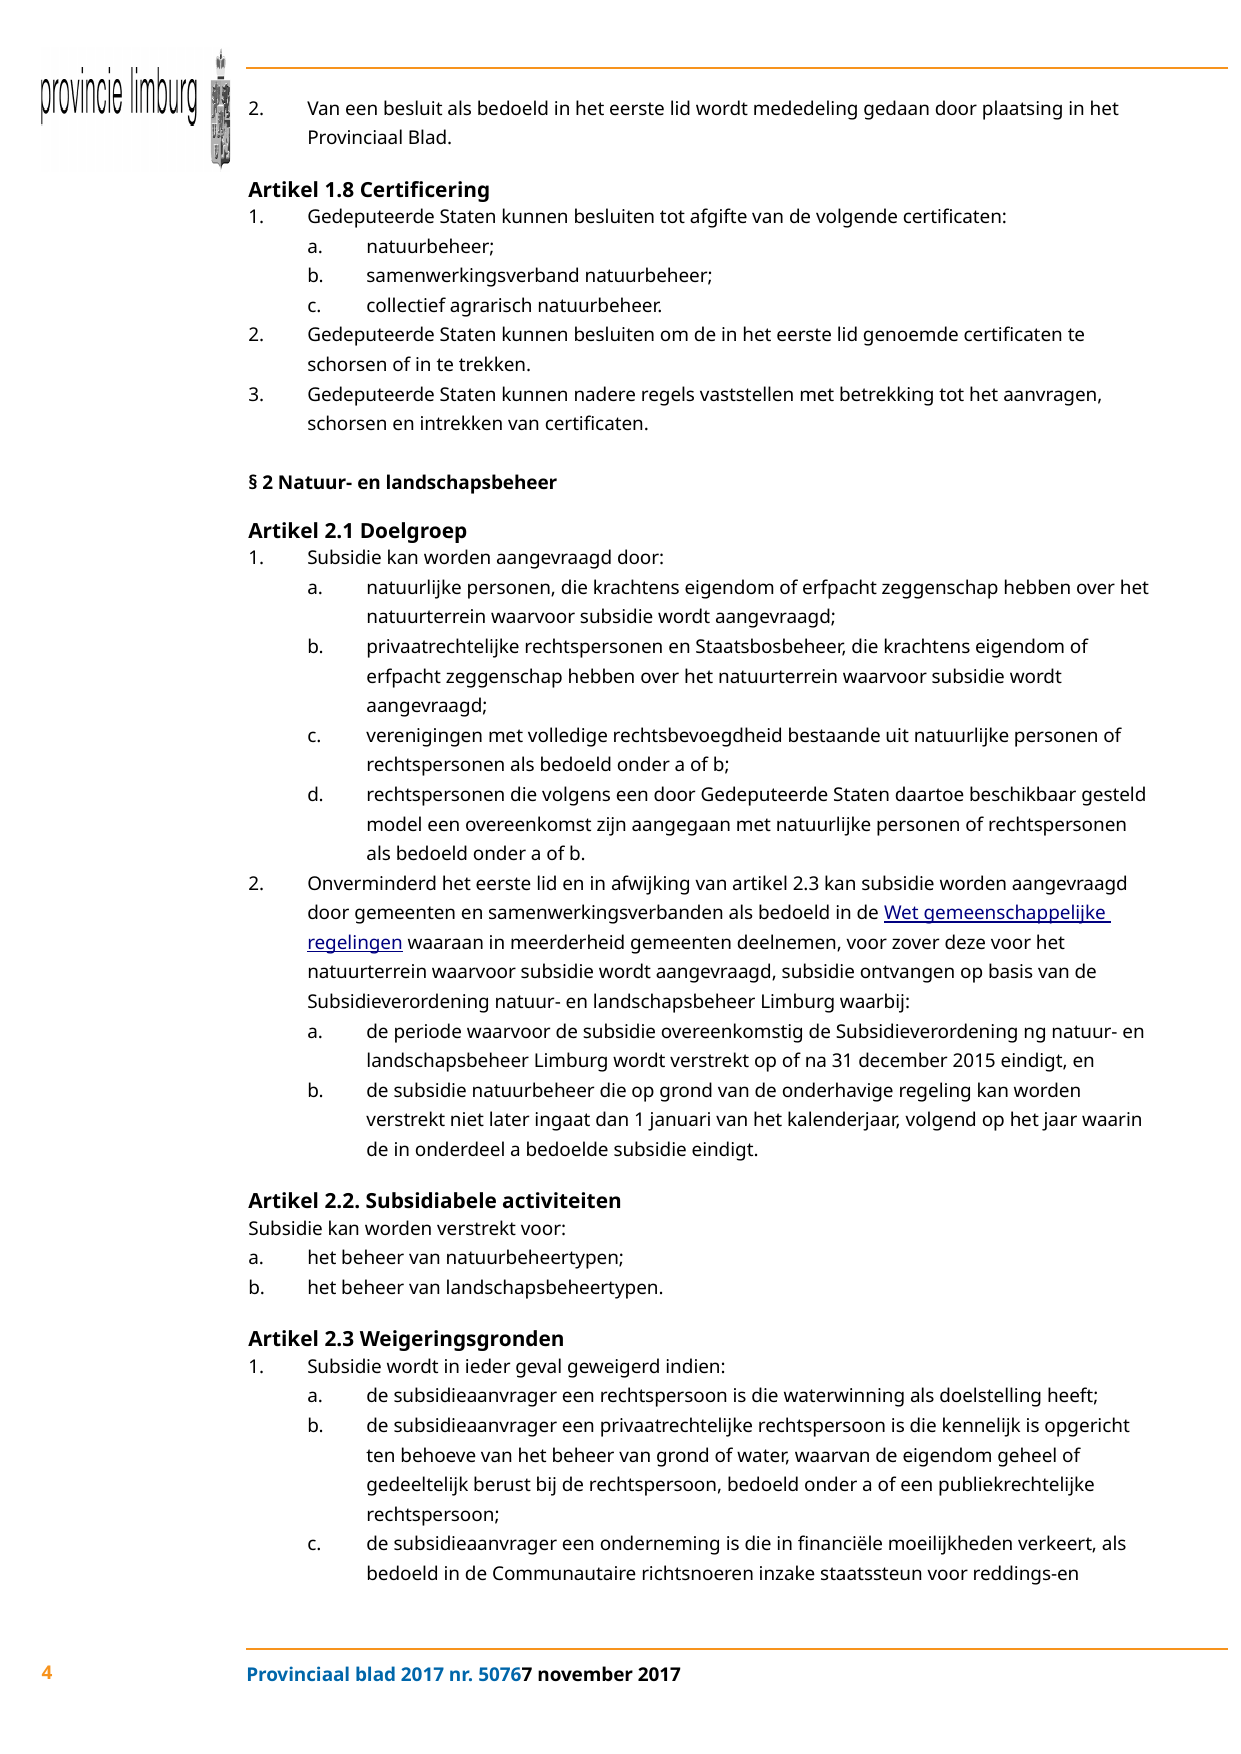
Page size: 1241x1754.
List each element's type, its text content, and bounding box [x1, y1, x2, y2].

text § 2 Natuur- en landschapsbeheer [248, 469, 1152, 495]
list de periode waarvoor de subsidie overeenkomstig de Subsidieverordening ng natuur- en landschapsbeheer Limburg wordt verstrekt op of na 31 december 2015 eindigt, en [307, 1018, 1152, 1073]
text Subsidie kan worden verstrekt voor: [248, 1215, 1152, 1241]
list natuurlijke personen, die krachtens eigendom of erfpacht zeggenschap hebben over het natuurterrein waarvoor subsidie wordt aangevraagd; [307, 574, 1152, 629]
list de subsidieaanvrager een onderneming is die in financiële moeilijkheden verkeert, als bedoeld in de Communautaire richtsnoeren inzake staatssteun voor reddings-en [307, 1531, 1152, 1586]
list de subsidieaanvrager een privaatrechtelijke rechtspersoon is die kennelijk is opgericht ten behoeve van het beheer van grond of water, waarvan de eigendom geheel of gedeeltelijk berust bij de rechtspersoon, bedoeld onder a of een publiekrechtelijke rechtspersoon; [307, 1412, 1152, 1527]
list samenwerkingsverband natuurbeheer; [307, 262, 1152, 288]
list Gedeputeerde Staten kunnen nadere regels vaststellen met betrekking tot het aanvragen, schorsen en intrekken van certificaten. [248, 381, 1152, 436]
list Onverminderd het eerste lid en in afwijking van artikel 2.3 kan subsidie worden aangevraagd door gemeenten en samenwerkingsverbanden als bedoeld in de Wet gemeenschappelijke regelingen waaraan in meerderheid gemeenten deelnemen, voor zover deze voor het natuurterrein waarvoor subsidie wordt aangevraagd, subsidie ontvangen op basis van de Subsidieverordening natuur- en landschapsbeheer Limburg waarbij: [248, 870, 1152, 1014]
text Artikel 1.8 Certificering [248, 175, 1152, 203]
list verenigingen met volledige rechtsbevoegdheid bestaande uit natuurlijke personen of rechtspersonen als bedoeld onder a of b; [307, 722, 1152, 777]
text Artikel 2.2. Subsidiabele activiteiten [248, 1187, 1152, 1215]
list de subsidieaanvrager een rechtspersoon is die waterwinning als doelstelling heeft; [307, 1383, 1152, 1408]
list Gedeputeerde Staten kunnen besluiten om de in het eerste lid genoemde certificaten te schorsen of in te trekken. [248, 322, 1152, 377]
list collectief agrarisch natuurbeheer. [307, 292, 1152, 318]
text Artikel 2.1 Doelgroep [248, 516, 1152, 544]
list rechtspersonen die volgens een door Gedeputeerde Staten daartoe beschikbaar gesteld model een overeenkomst zijn aangegaan met natuurlijke personen of rechtspersonen als bedoeld onder a of b. [307, 781, 1152, 866]
list Subsidie wordt in ieder geval geweigerd indien: [248, 1353, 1152, 1379]
list Gedeputeerde Staten kunnen besluiten tot afgifte van de volgende certificaten: [248, 203, 1152, 229]
list Van een besluit als bedoeld in het eerste lid wordt mededeling gedaan door plaatsing in het Provinciaal Blad. [248, 95, 1152, 150]
list de subsidie natuurbeheer die op grond van de onderhavige regeling kan worden verstrekt niet later ingaat dan 1 januari van het kalenderjaar, volgend op het jaar waarin de in onderdeel a bedoelde subsidie eindigt. [307, 1077, 1152, 1162]
list natuurbeheer; [307, 233, 1152, 258]
text Artikel 2.3 Weigeringsgronden [248, 1324, 1152, 1353]
list privaatrechtelijke rechtspersonen en Staatsbosbeheer, die krachtens eigendom of erfpacht zeggenschap hebben over het natuurterrein waarvoor subsidie wordt aangevraagd; [307, 633, 1152, 718]
picture [41, 47, 231, 172]
list het beheer van natuurbeheertypen; [248, 1244, 1152, 1270]
list Subsidie kan worden aangevraagd door: [248, 544, 1152, 570]
list het beheer van landschapsbeheertypen. [248, 1274, 1152, 1300]
